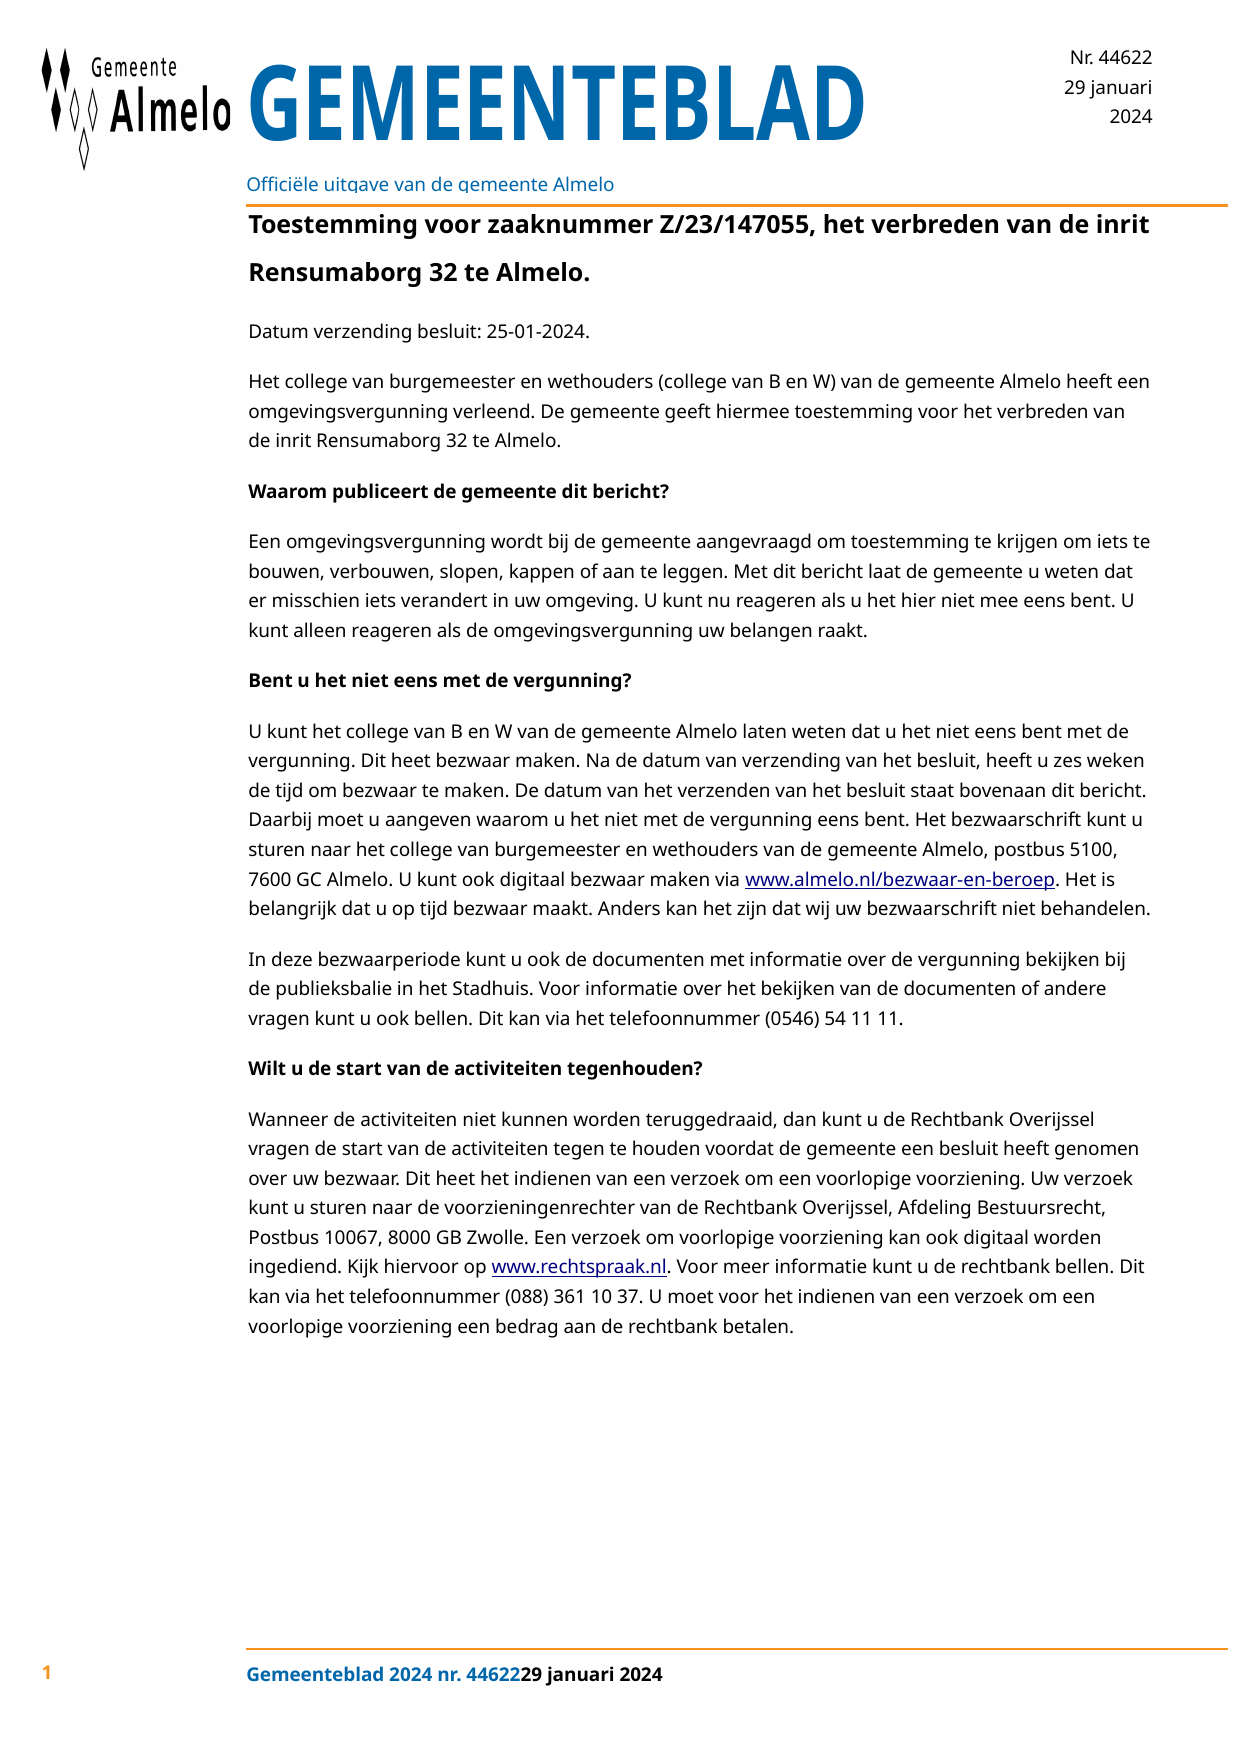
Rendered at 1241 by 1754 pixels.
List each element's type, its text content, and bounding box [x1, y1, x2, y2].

text Een omgevingsvergunning wordt bij de gemeente aangevraagd om toestemming te krijgen om iets te bouwen, verbouwen, slopen, kappen of aan te leggen. Met dit bericht laat de gemeente u weten dat er misschien iets verandert in uw omgeving. U kunt nu reageren als u het hier niet mee eens bent. U kunt alleen reageren als de omgevingsvergunning uw belangen raakt. [248, 528, 1152, 643]
text Datum verzending besluit: 25-01-2024. [248, 318, 1152, 344]
text Wilt u de start van de activiteiten tegenhouden? [248, 1055, 1152, 1081]
text U kunt het college van B en W van de gemeente Almelo laten weten dat u het niet eens bent met de vergunning. Dit heet bezwaar maken. Na de datum van verzending van het besluit, heeft u zes weken de tijd om bezwaar te maken. De datum van het verzenden van het besluit staat bovenaan dit bericht. Daarbij moet u aangeven waarom u het niet met de vergunning eens bent. Het bezwaarschrift kunt u sturen naar het college van burgemeester en wethouders van de gemeente Almelo, postbus 5100, 7600 GC Almelo. U kunt ook digitaal bezwaar maken via www.almelo.nl/bezwaar-en-beroep. Het is belangrijk dat u op tijd bezwaar maakt. Anders kan het zijn dat wij uw bezwaarschrift niet behandelen. [248, 718, 1152, 921]
text Het college van burgemeester en wethouders (college van B en W) van de gemeente Almelo heeft een omgevingsvergunning verleend. De gemeente geeft hiermee toestemming voor het verbreden van de inrit Rensumaborg 32 te Almelo. [248, 368, 1152, 453]
text Toestemming voor zaaknummer Z/23/147055, het verbreden van de inrit Rensumaborg 32 te Almelo. [248, 207, 1152, 288]
text In deze bezwaarperiode kunt u ook de documenten met informatie over de vergunning bekijken bij de publieksbalie in het Stadhuis. Voor informatie over het bekijken van de documenten of andere vragen kunt u ook bellen. Dit kan via het telefoonnummer (0546) 54 11 11. [248, 946, 1152, 1031]
text Bent u het niet eens met de vergunning? [248, 667, 1152, 693]
picture [41, 47, 231, 172]
text Waarom publiceert de gemeente dit bericht? [248, 478, 1152, 504]
text Wanneer de activiteiten niet kunnen worden teruggedraaid, dan kunt u de Rechtbank Overijssel vragen de start van de activiteiten tegen te houden voordat de gemeente een besluit heeft genomen over uw bezwaar. Dit heet het indienen van een verzoek om een voorlopige voorziening. Uw verzoek kunt u sturen naar de voorzieningenrechter van de Rechtbank Overijssel, Afdeling Bestuursrecht, Postbus 10067, 8000 GB Zwolle. Een verzoek om voorlopige voorziening kan ook digitaal worden ingediend. Kijk hiervoor op www.rechtspraak.nl. Voor meer informatie kunt u de rechtbank bellen. Dit kan via het telefoonnummer (088) 361 10 37. U moet voor het indienen van een verzoek om een voorlopige voorziening een bedrag aan de rechtbank betalen. [248, 1106, 1152, 1339]
